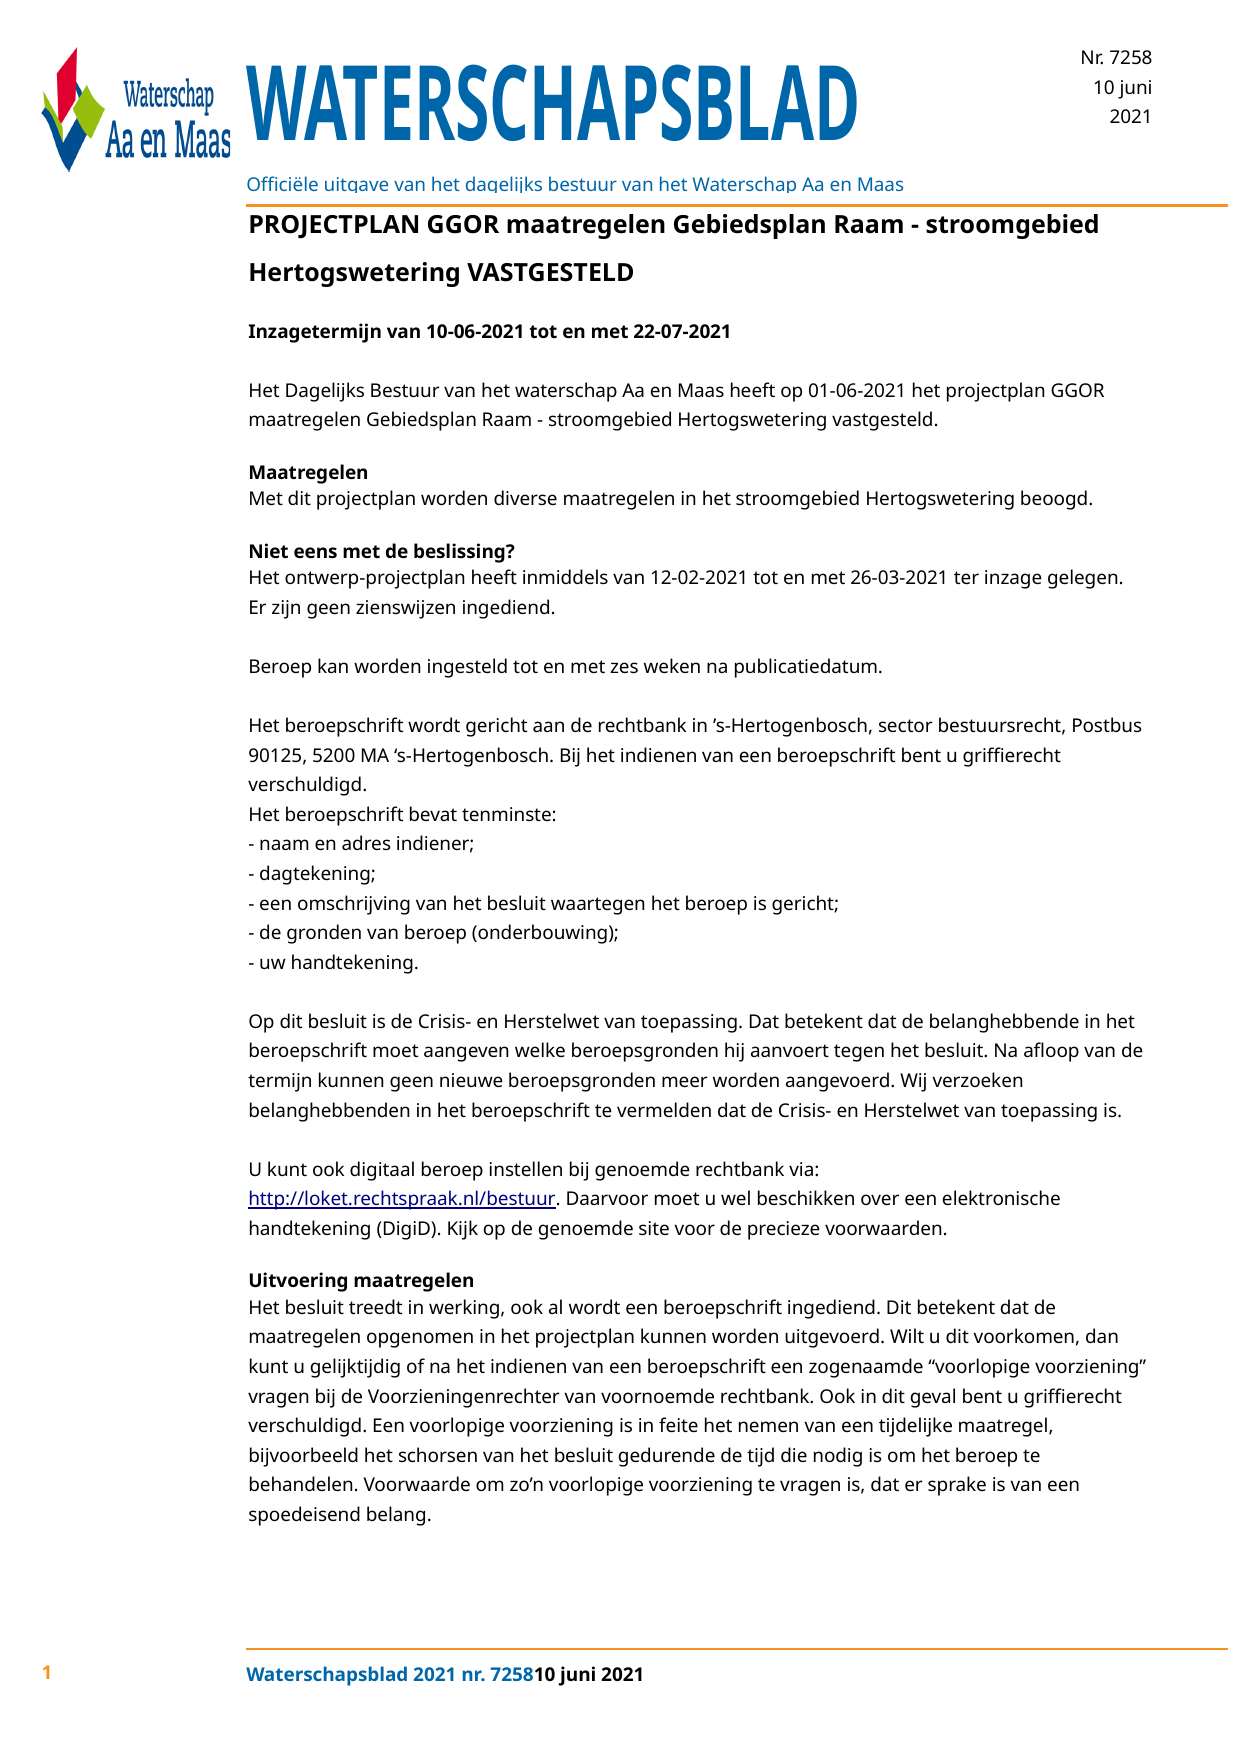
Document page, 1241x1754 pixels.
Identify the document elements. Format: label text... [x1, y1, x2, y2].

text http://loket.rechtspraak.nl/bestuur. Daarvoor moet u wel beschikken over een elektronische handtekening (DigiD). Kijk op de genoemde site voor de precieze voorwaarden. [248, 1186, 1152, 1241]
text Met dit projectplan worden diverse maatregelen in het stroomgebied Hertogswetering beoogd. [248, 486, 1152, 511]
text - de gronden van beroep (onderbouwing); [248, 919, 1152, 945]
picture [41, 47, 231, 172]
text Het besluit treedt in werking, ook al wordt een beroepschrift ingediend. Dit betekent dat de maatregelen opgenomen in het projectplan kunnen worden uitgevoerd. Wilt u dit voorkomen, dan kunt u gelijktijdig of na het indienen van een beroepschrift een zogenaamde “voorlopige voorziening” vragen bij de Voorzieningenrechter van voornoemde rechtbank. Ook in dit geval bent u griffierecht verschuldigd. Een voorlopige voorziening is in feite het nemen van een tijdelijke maatregel, bijvoorbeeld het schorsen van het besluit gedurende de tijd die nodig is om het beroep te behandelen. Voorwaarde om zo’n voorlopige voorziening te vragen is, dat er sprake is van een spoedeisend belang. [248, 1294, 1152, 1527]
text Inzagetermijn van 10-06-2021 tot en met 22-07-2021 [248, 318, 1152, 344]
text Op dit besluit is de Crisis- en Herstelwet van toepassing. Dat betekent dat de belanghebbende in het beroepschrift moet aangeven welke beroepsgronden hij aanvoert tegen het besluit. Na afloop van de termijn kunnen geen nieuwe beroepsgronden meer worden aangevoerd. Wij verzoeken belanghebbenden in het beroepschrift te vermelden dat de Crisis- en Herstelwet van toepassing is. [248, 1008, 1152, 1123]
text - uw handtekening. [248, 949, 1152, 975]
text PROJECTPLAN GGOR maatregelen Gebiedsplan Raam - stroomgebied Hertogswetering VASTGESTELD [248, 207, 1152, 288]
text Het beroepschrift bevat tenminste: [248, 801, 1152, 827]
text Er zijn geen zienswijzen ingediend. [248, 594, 1152, 620]
text Maatregelen [248, 457, 1152, 486]
text U kunt ook digitaal beroep instellen bij genoemde rechtbank via: [248, 1156, 1152, 1182]
text Niet eens met de beslissing? [248, 536, 1152, 564]
text Uitvoering maatregelen [248, 1266, 1152, 1294]
text Het beroepschrift wordt gericht aan de rechtbank in ’s-Hertogenbosch, sector bestuursrecht, Postbus 90125, 5200 MA ‘s-Hertogenbosch. Bij het indienen van een beroepschrift bent u griffierecht verschuldigd. [248, 712, 1152, 797]
text Het ontwerp-projectplan heeft inmiddels van 12-02-2021 tot en met 26-03-2021 ter inzage gelegen. [248, 564, 1152, 590]
text Het Dagelijks Bestuur van het waterschap Aa en Maas heeft op 01-06-2021 het projectplan GGOR maatregelen Gebiedsplan Raam - stroomgebied Hertogswetering vastgesteld. [248, 377, 1152, 432]
text - naam en adres indiener; [248, 831, 1152, 856]
text - een omschrijving van het besluit waartegen het beroep is gericht; [248, 890, 1152, 916]
text Beroep kan worden ingesteld tot en met zes weken na publicatiedatum. [248, 653, 1152, 679]
text - dagtekening; [248, 860, 1152, 886]
